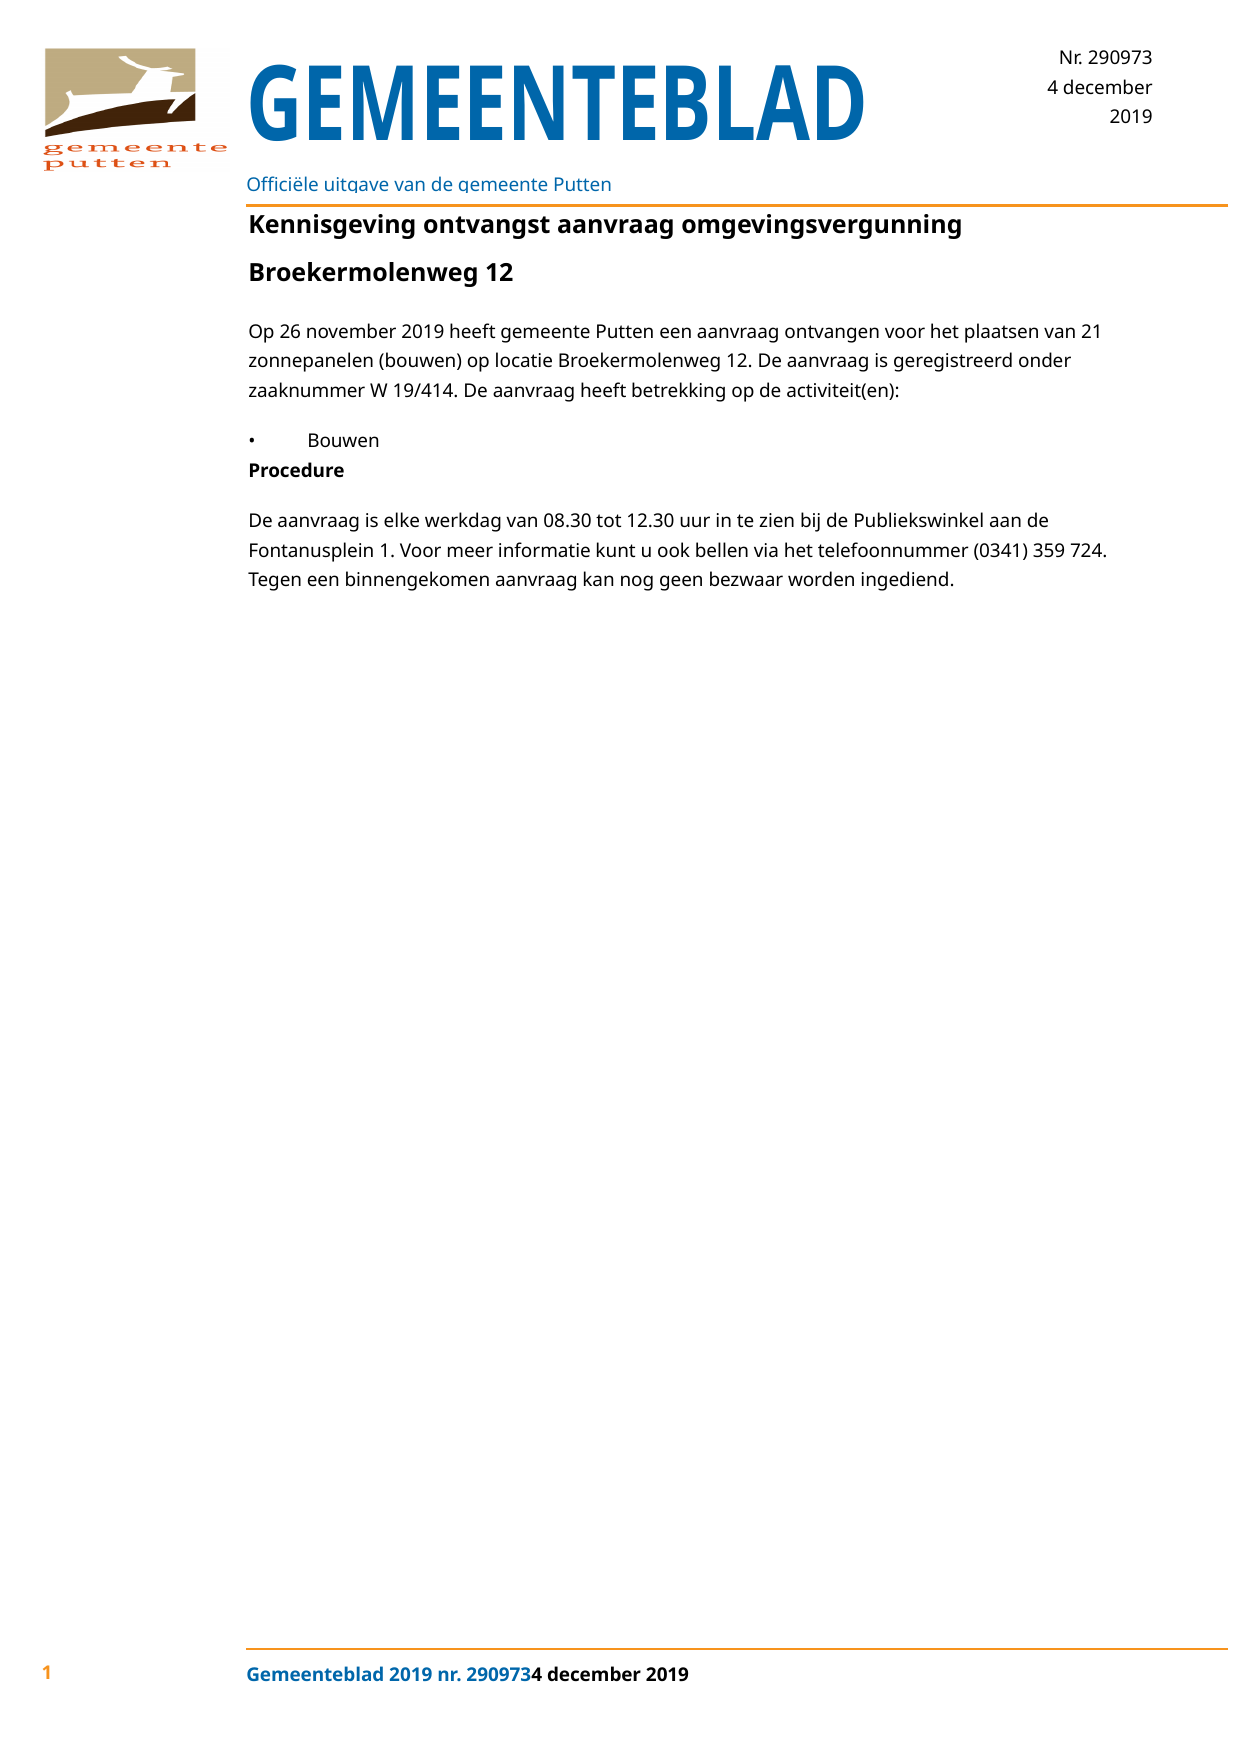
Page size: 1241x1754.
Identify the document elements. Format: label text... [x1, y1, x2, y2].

text Op 26 november 2019 heeft gemeente Putten een aanvraag ontvangen voor het plaatsen van 21 zonnepanelen (bouwen) op locatie Broekermolenweg 12. De aanvraag is geregistreerd onder zaaknummer W 19/414. De aanvraag heeft betrekking op de activiteit(en): [248, 318, 1152, 403]
list Bouwen [248, 427, 1152, 453]
text Kennisgeving ontvangst aanvraag omgevingsvergunning Broekermolenweg 12 [248, 207, 1152, 288]
picture [41, 47, 231, 172]
text De aanvraag is elke werkdag van 08.30 tot 12.30 uur in te zien bij de Publiekswinkel aan de Fontanusplein 1. Voor meer informatie kunt u ook bellen via het telefoonnummer (0341) 359 724. Tegen een binnengekomen aanvraag kan nog geen bezwaar worden ingediend. [248, 507, 1152, 592]
text Procedure [248, 457, 1152, 483]
